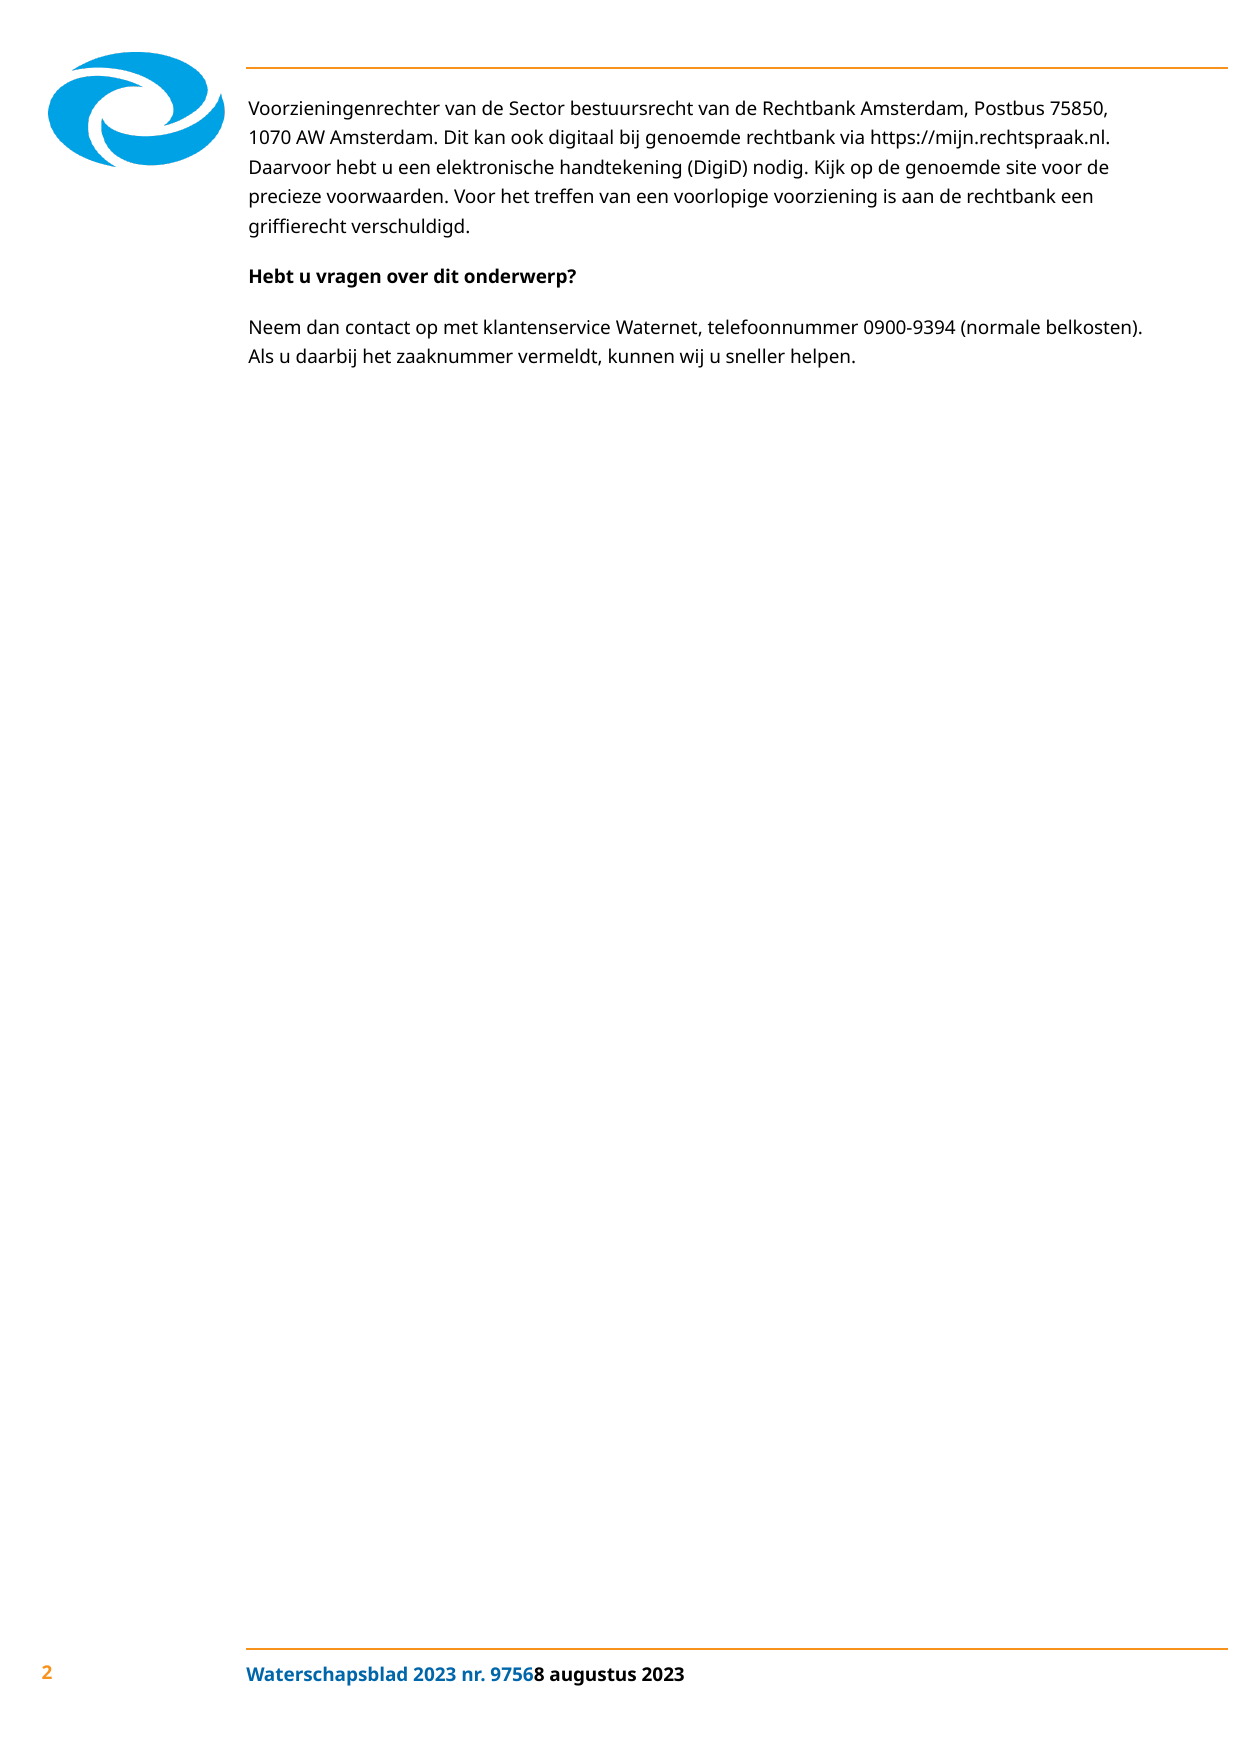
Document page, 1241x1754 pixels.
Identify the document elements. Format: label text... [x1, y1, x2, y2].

picture [41, 47, 231, 172]
text Hebt u vragen over dit onderwerp? [248, 263, 1152, 289]
text Voorzieningenrechter van de Sector bestuursrecht van de Rechtbank Amsterdam, Postbus 75850, 1070 AW Amsterdam. Dit kan ook digitaal bij genoemde rechtbank via https://mijn.rechtspraak.nl. Daarvoor hebt u een elektronische handtekening (DigiD) nodig. Kijk op de genoemde site voor de precieze voorwaarden. Voor het treffen van een voorlopige voorziening is aan de rechtbank een griffierecht verschuldigd. [248, 95, 1152, 239]
text Neem dan contact op met klantenservice Waternet, telefoonnummer 0900-9394 (normale belkosten). Als u daarbij het zaaknummer vermeldt, kunnen wij u sneller helpen. [248, 314, 1152, 369]
